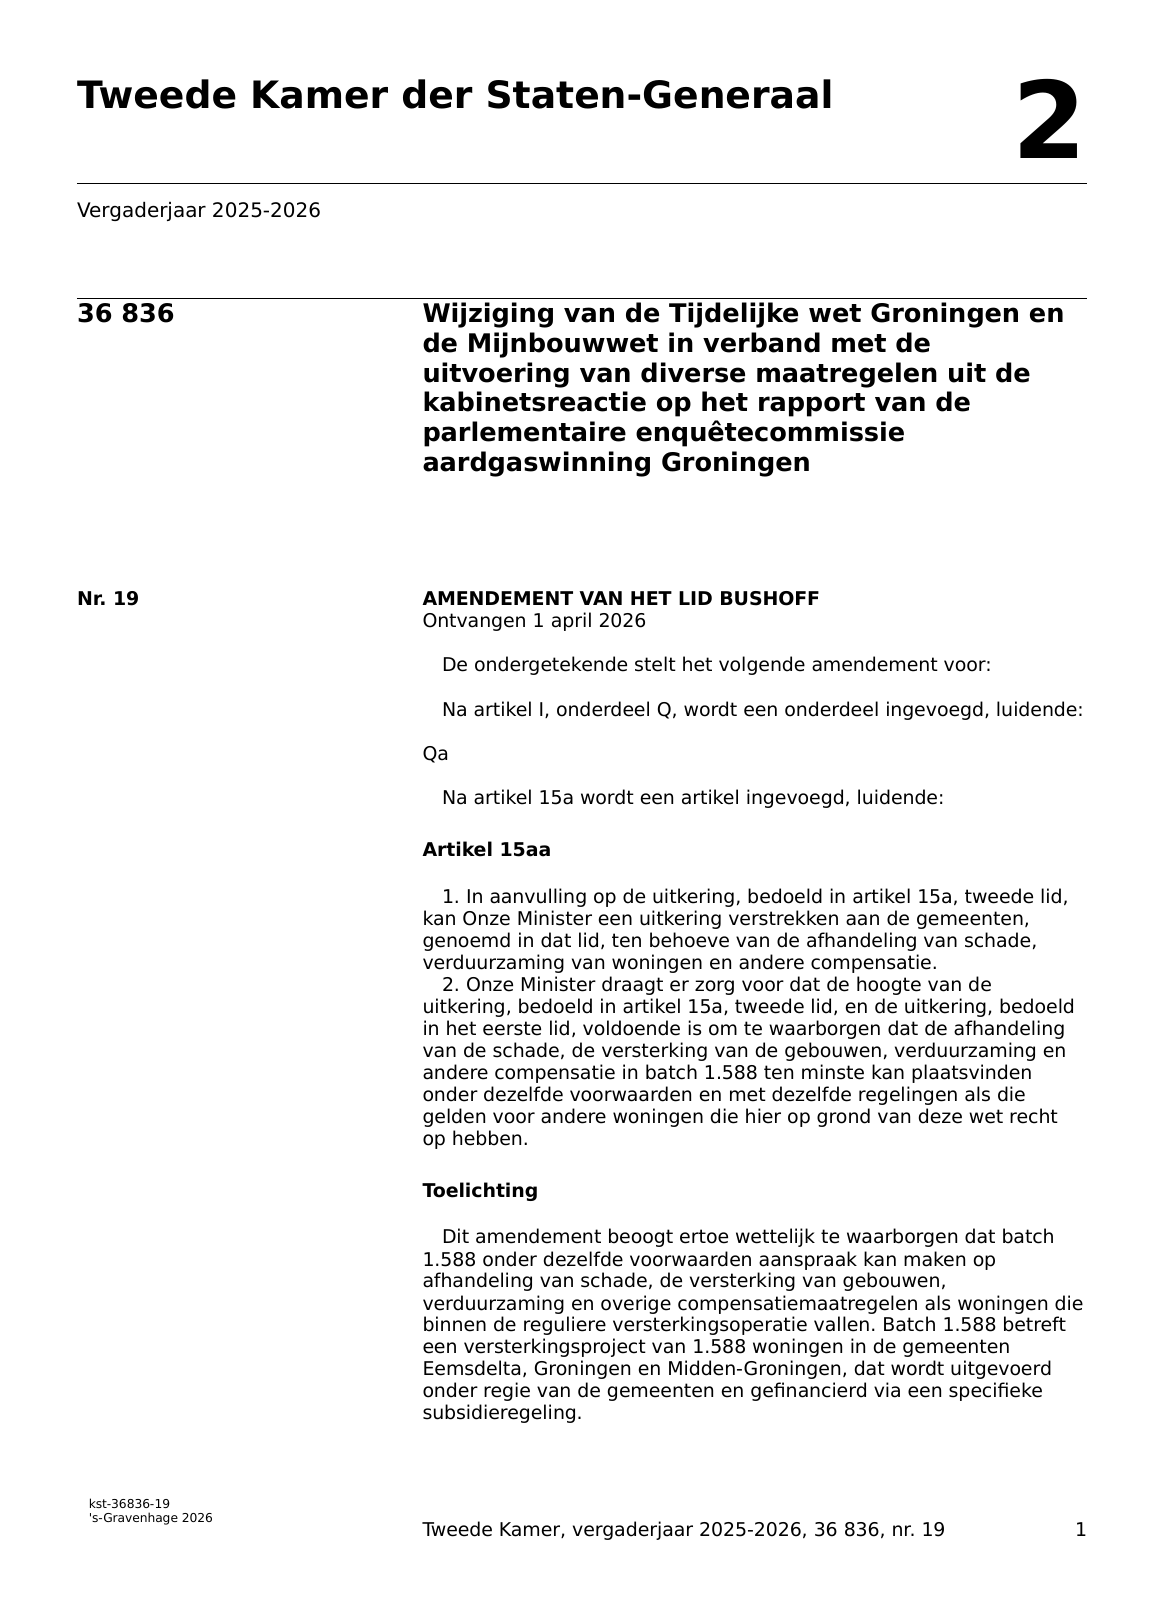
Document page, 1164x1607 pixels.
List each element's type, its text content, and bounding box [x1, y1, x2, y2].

text Dit amendement beoogt ertoe wettelijk te waarborgen dat batch 1.588 onder dezelfde voorwaarden aanspraak kan maken op afhandeling van schade, de versterking van gebouwen, verduurzaming en overige compensatiemaatregelen als woningen die binnen de reguliere versterkingsoperatie vallen. Batch 1.588 betreft een versterkingsproject van 1.588 woningen in de gemeenten Eemsdelta, Groningen en Midden-Groningen, dat wordt uitgevoerd onder regie van de gemeenten en gefinancierd via een specifieke subsidieregeling. [422, 1226, 1087, 1424]
table_header Tweede Kamer der Staten-Generaal [77, 59, 886, 183]
text Na artikel 15a wordt een artikel ingevoegd, luidende: [422, 787, 1087, 809]
subtitle 36 836 Wijziging van de Tijdelijke wet Groningen en de Mijnbouwwet in verband met de uitvoering van diverse maatregelen uit de kabinetsreactie op het rapport van de parlementaire enquêtecommissie aardgaswinning Groningen [77, 299, 1087, 477]
text 1. In aanvulling op de uitkering, bedoeld in artikel 15a, tweede lid, kan Onze Minister een uitkering verstrekken aan de gemeenten, genoemd in dat lid, ten behoeve van de afhandeling van schade, verduurzaming van woningen en andere compensatie. [422, 886, 1087, 974]
text 's-Gravenhage 2026 [88, 1511, 323, 1525]
text Ontvangen 1 april 2026 [422, 610, 1087, 632]
text De ondergetekende stelt het volgende amendement voor: [422, 654, 1087, 676]
subtitle Nr. 19 AMENDEMENT VAN HET LID BUSHOFF [77, 588, 1087, 610]
subtitle Artikel 15aa [422, 839, 1087, 861]
text Qa [422, 743, 1087, 764]
table_header 2 [886, 59, 1087, 183]
table_cell Vergaderjaar 2025-2026 [77, 184, 1087, 298]
text Na artikel I, onderdeel Q, wordt een onderdeel ingevoegd, luidende: [422, 698, 1087, 720]
text kst-36836-19 [88, 1497, 323, 1511]
text 2. Onze Minister draagt er zorg voor dat de hoogte van de uitkering, bedoeld in artikel 15a, tweede lid, en de uitkering, bedoeld in het eerste lid, voldoende is om te waarborgen dat de afhandeling van de schade, de versterking van de gebouwen, verduurzaming en andere compensatie in batch 1.588 ten minste kan plaatsvinden onder dezelfde voorwaarden en met dezelfde regelingen als die gelden voor andere woningen die hier op grond van deze wet recht op hebben. [422, 974, 1087, 1149]
subtitle Toelichting [422, 1179, 1087, 1201]
